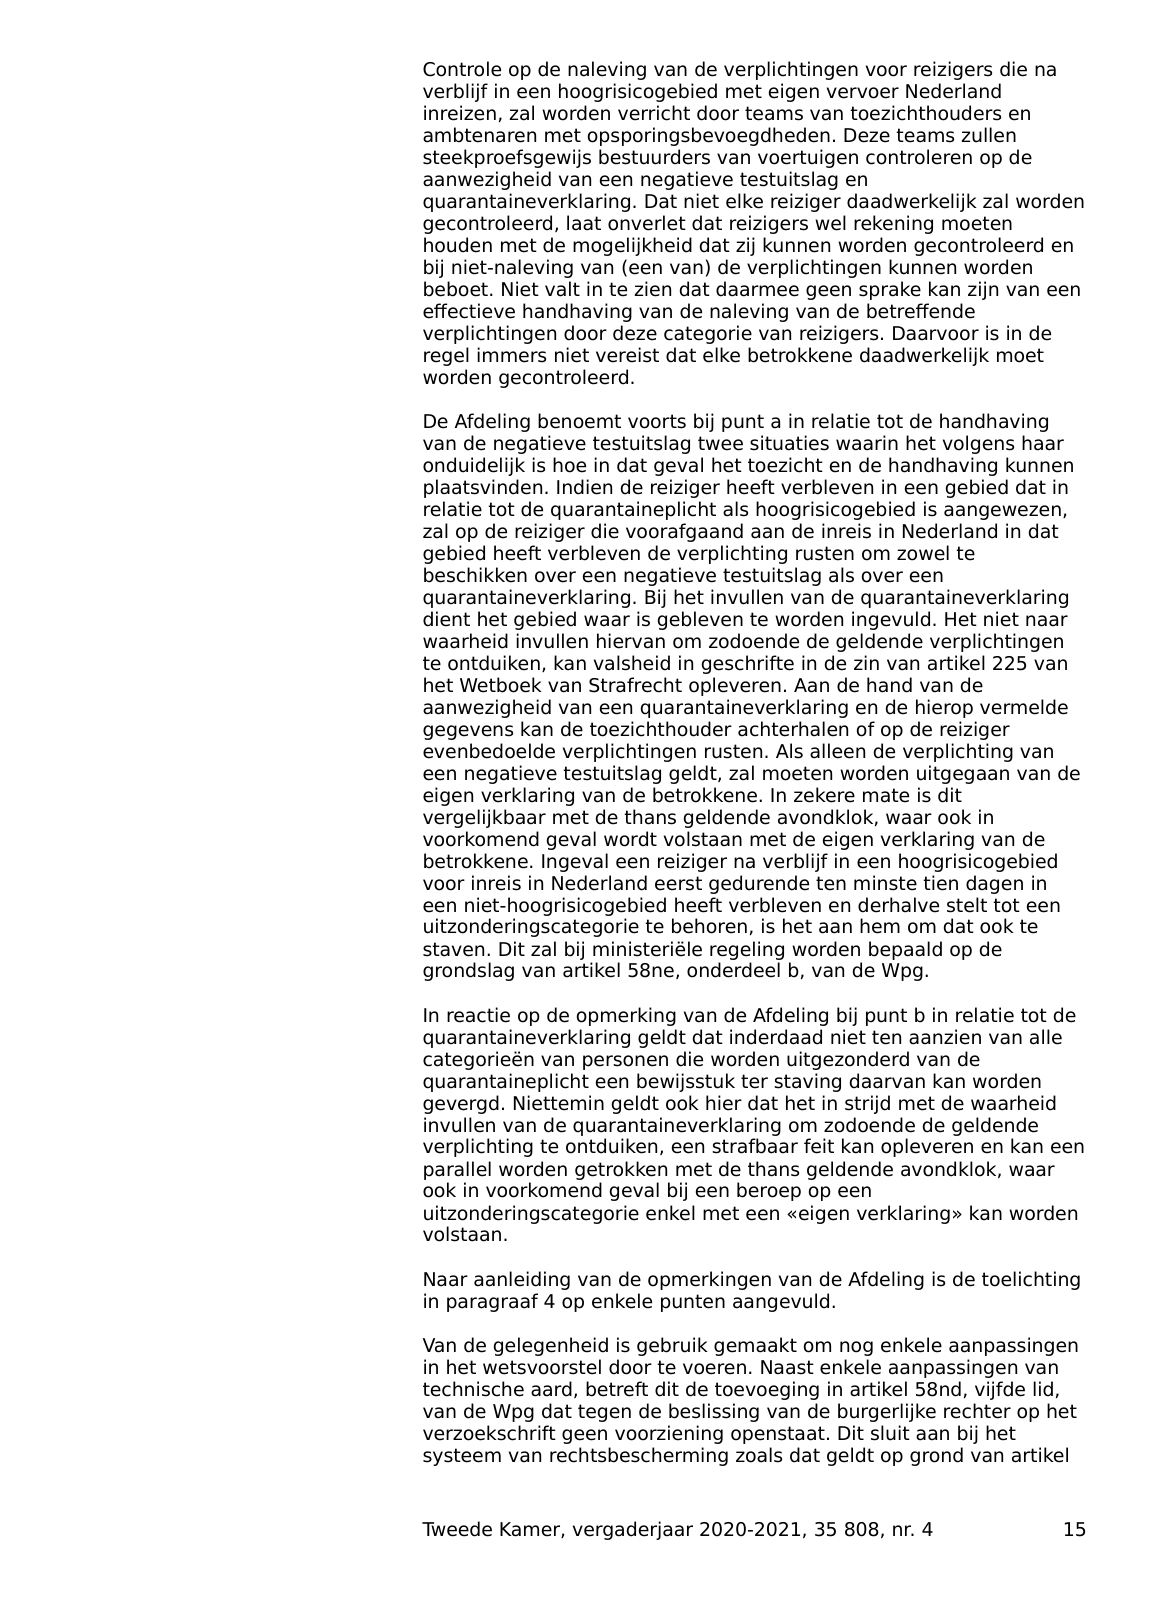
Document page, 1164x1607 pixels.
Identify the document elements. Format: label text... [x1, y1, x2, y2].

text Naar aanleiding van de opmerkingen van de Afdeling is de toelichting in paragraaf 4 op enkele punten aangevuld. [422, 1268, 1087, 1312]
text Controle op de naleving van de verplichtingen voor reizigers die na verblijf in een hoogrisicogebied met eigen vervoer Nederland inreizen, zal worden verricht door teams van toezichthouders en ambtenaren met opsporingsbevoegdheden. Deze teams zullen steekproefsgewijs bestuurders van voertuigen controleren op de aanwezigheid van een negatieve testuitslag en quarantaineverklaring. Dat niet elke reiziger daadwerkelijk zal worden gecontroleerd, laat onverlet dat reizigers wel rekening moeten houden met de mogelijkheid dat zij kunnen worden gecontroleerd en bij niet-naleving van (een van) de verplichtingen kunnen worden beboet. Niet valt in te zien dat daarmee geen sprake kan zijn van een effectieve handhaving van de naleving van de betreffende verplichtingen door deze categorie van reizigers. Daarvoor is in de regel immers niet vereist dat elke betrokkene daadwerkelijk moet worden gecontroleerd. [422, 59, 1087, 389]
text In reactie op de opmerking van de Afdeling bij punt b in relatie tot de quarantaineverklaring geldt dat inderdaad niet ten aanzien van alle categorieën van personen die worden uitgezonderd van de quarantaineplicht een bewijsstuk ter staving daarvan kan worden gevergd. Niettemin geldt ook hier dat het in strijd met de waarheid invullen van de quarantaineverklaring om zodoende de geldende verplichting te ontduiken, een strafbaar feit kan opleveren en kan een parallel worden getrokken met de thans geldende avondklok, waar ook in voorkomend geval bij een beroep op een uitzonderingscategorie enkel met een «eigen verklaring» kan worden volstaan. [422, 1004, 1087, 1246]
text Van de gelegenheid is gebruik gemaakt om nog enkele aanpassingen in het wetsvoorstel door te voeren. Naast enkele aanpassingen van technische aard, betreft dit de toevoeging in artikel 58nd, vijfde lid, van de Wpg dat tegen de beslissing van de burgerlijke rechter op het verzoekschrift geen voorziening openstaat. Dit sluit aan bij het systeem van rechtsbescherming zoals dat geldt op grond van artikel [422, 1335, 1087, 1467]
text De Afdeling benoemt voorts bij punt a in relatie tot de handhaving van de negatieve testuitslag twee situaties waarin het volgens haar onduidelijk is hoe in dat geval het toezicht en de handhaving kunnen plaatsvinden. Indien de reiziger heeft verbleven in een gebied dat in relatie tot de quarantaineplicht als hoogrisicogebied is aangewezen, zal op de reiziger die voorafgaand aan de inreis in Nederland in dat gebied heeft verbleven de verplichting rusten om zowel te beschikken over een negatieve testuitslag als over een quarantaineverklaring. Bij het invullen van de quarantaineverklaring dient het gebied waar is gebleven te worden ingevuld. Het niet naar waarheid invullen hiervan om zodoende de geldende verplichtingen te ontduiken, kan valsheid in geschrifte in de zin van artikel 225 van het Wetboek van Strafrecht opleveren. Aan de hand van de aanwezigheid van een quarantaineverklaring en de hierop vermelde gegevens kan de toezichthouder achterhalen of op de reiziger evenbedoelde verplichtingen rusten. Als alleen de verplichting van een negatieve testuitslag geldt, zal moeten worden uitgegaan van de eigen verklaring van de betrokkene. In zekere mate is dit vergelijkbaar met de thans geldende avondklok, waar ook in voorkomend geval wordt volstaan met de eigen verklaring van de betrokkene. Ingeval een reiziger na verblijf in een hoogrisicogebied voor inreis in Nederland eerst gedurende ten minste tien dagen in een niet-hoogrisicogebied heeft verbleven en derhalve stelt tot een uitzonderingscategorie te behoren, is het aan hem om dat ook te staven. Dit zal bij ministeriële regeling worden bepaald op de grondslag van artikel 58ne, onderdeel b, van de Wpg. [422, 411, 1087, 982]
